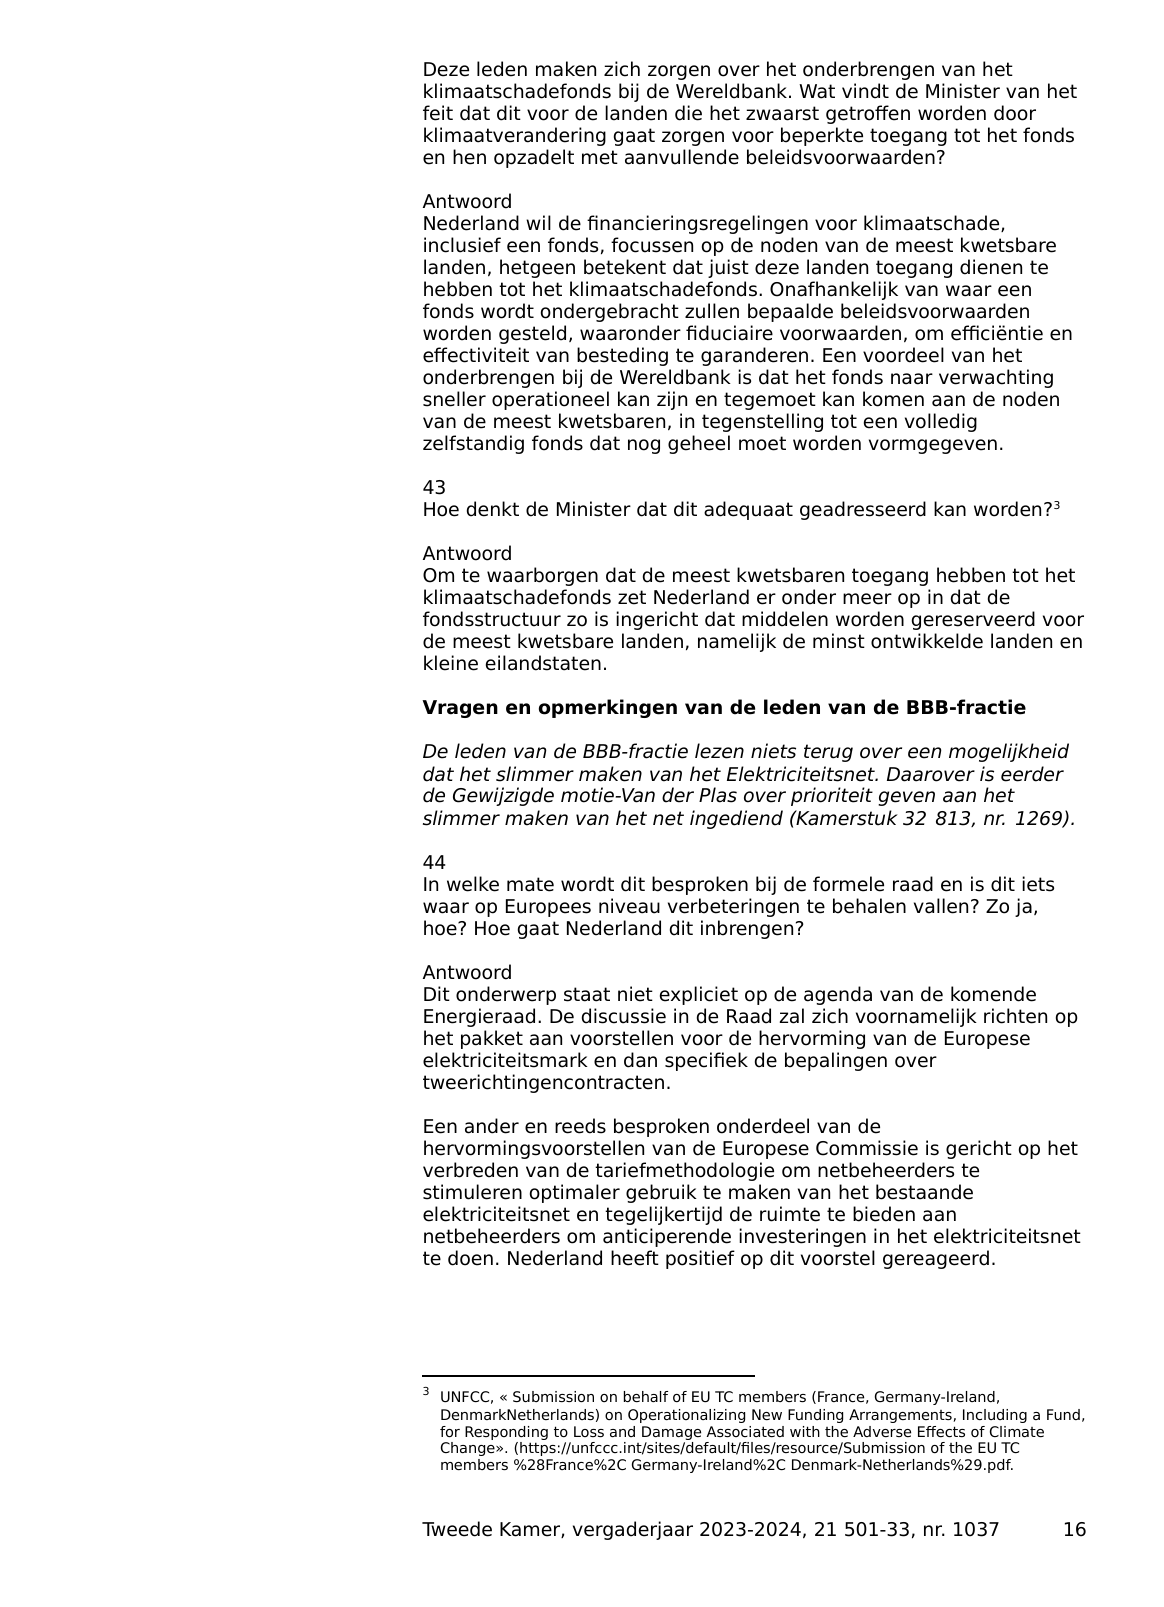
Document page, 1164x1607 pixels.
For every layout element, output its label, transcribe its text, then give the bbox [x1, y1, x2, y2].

text 44 [422, 852, 1087, 873]
text Om te waarborgen dat de meest kwetsbaren toegang hebben tot het klimaatschadefonds zet Nederland er onder meer op in dat de fondsstructuur zo is ingericht dat middelen worden gereserveerd voor de meest kwetsbare landen, namelijk de minst ontwikkelde landen en kleine eilandstaten. [422, 565, 1087, 675]
text Antwoord [422, 962, 1087, 984]
text De leden van de BBB-fractie lezen niets terug over een mogelijkheid dat het slimmer maken van het Elektriciteitsnet. Daarover is eerder de Gewijzigde motie-Van der Plas over prioriteit geven aan het slimmer maken van het net ingediend (Kamerstuk 32 813, nr. 1269). [422, 741, 1087, 829]
text Een ander en reeds besproken onderdeel van de hervormingsvoorstellen van de Europese Commissie is gericht op het verbreden van de tariefmethodologie om netbeheerders te stimuleren optimaler gebruik te maken van het bestaande elektriciteitsnet en tegelijkertijd de ruimte te bieden aan netbeheerders om anticiperende investeringen in het elektriciteitsnet te doen. Nederland heeft positief op dit voorstel gereageerd. [422, 1116, 1087, 1269]
text Hoe denkt de Minister dat dit adequaat geadresseerd kan worden? [422, 499, 1087, 521]
text Dit onderwerp staat niet expliciet op de agenda van de komende Energieraad. De discussie in de Raad zal zich voornamelijk richten op het pakket aan voorstellen voor de hervorming van de Europese elektriciteitsmark en dan specifiek de bepalingen over tweerichtingencontracten. [422, 984, 1087, 1093]
text Antwoord [422, 191, 1087, 213]
text In welke mate wordt dit besproken bij de formele raad en is dit iets waar op Europees niveau verbeteringen te behalen vallen? Zo ja, hoe? Hoe gaat Nederland dit inbrengen? [422, 873, 1087, 939]
text Antwoord [422, 543, 1087, 565]
text UNFCC, « Submission on behalf of EU TC members (France, Germany-Ireland, DenmarkNetherlands) on Operationalizing New Funding Arrangements, Including a Fund, for Responding to Loss and Damage Associated with the Adverse Effects of Climate Change». (https://unfccc.int/sites/default/files/resource/Submission of the EU TC members %28France%2C Germany-Ireland%2C Denmark-Netherlands%29.pdf. [422, 1385, 1087, 1474]
subtitle Vragen en opmerkingen van de leden van de BBB-fractie [422, 697, 1087, 719]
text 43 [422, 477, 1087, 499]
text Nederland wil de financieringsregelingen voor klimaatschade, inclusief een fonds, focussen op de noden van de meest kwetsbare landen, hetgeen betekent dat juist deze landen toegang dienen te hebben tot het klimaatschadefonds. Onafhankelijk van waar een fonds wordt ondergebracht zullen bepaalde beleidsvoorwaarden worden gesteld, waaronder fiduciaire voorwaarden, om efficiëntie en effectiviteit van besteding te garanderen. Een voordeel van het onderbrengen bij de Wereldbank is dat het fonds naar verwachting sneller operationeel kan zijn en tegemoet kan komen aan de noden van de meest kwetsbaren, in tegenstelling tot een volledig zelfstandig fonds dat nog geheel moet worden vormgegeven. [422, 213, 1087, 455]
text Deze leden maken zich zorgen over het onderbrengen van het klimaatschadefonds bij de Wereldbank. Wat vindt de Minister van het feit dat dit voor de landen die het zwaarst getroffen worden door klimaatverandering gaat zorgen voor beperkte toegang tot het fonds en hen opzadelt met aanvullende beleidsvoorwaarden? [422, 59, 1087, 169]
